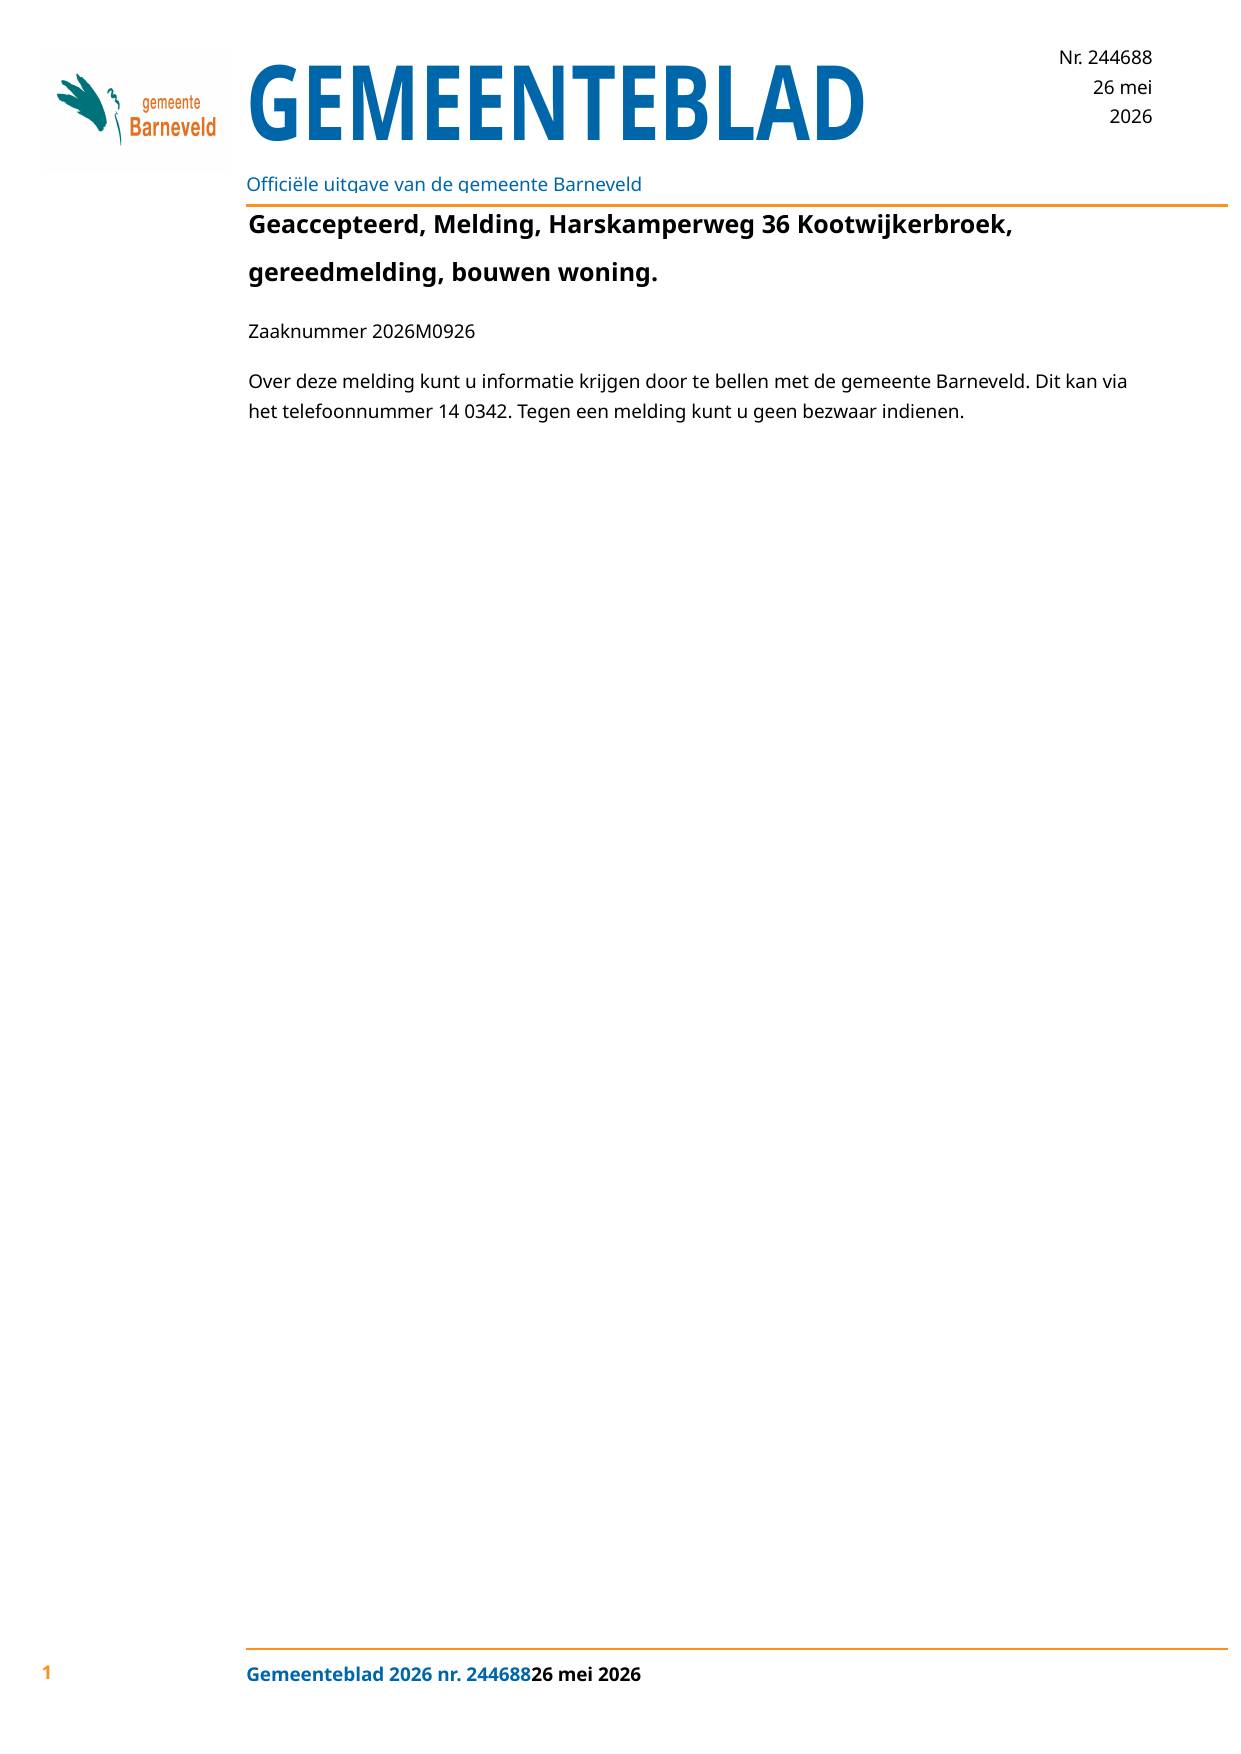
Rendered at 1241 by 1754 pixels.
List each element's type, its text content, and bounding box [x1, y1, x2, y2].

text Zaaknummer 2026M0926 [248, 318, 1152, 344]
text Geaccepteerd, Melding, Harskamperweg 36 Kootwijkerbroek, gereedmelding, bouwen woning. [248, 207, 1152, 288]
text Over deze melding kunt u informatie krijgen door te bellen met de gemeente Barneveld. Dit kan via het telefoonnummer 14 0342. Tegen een melding kunt u geen bezwaar indienen. [248, 368, 1152, 424]
picture [41, 47, 231, 172]
